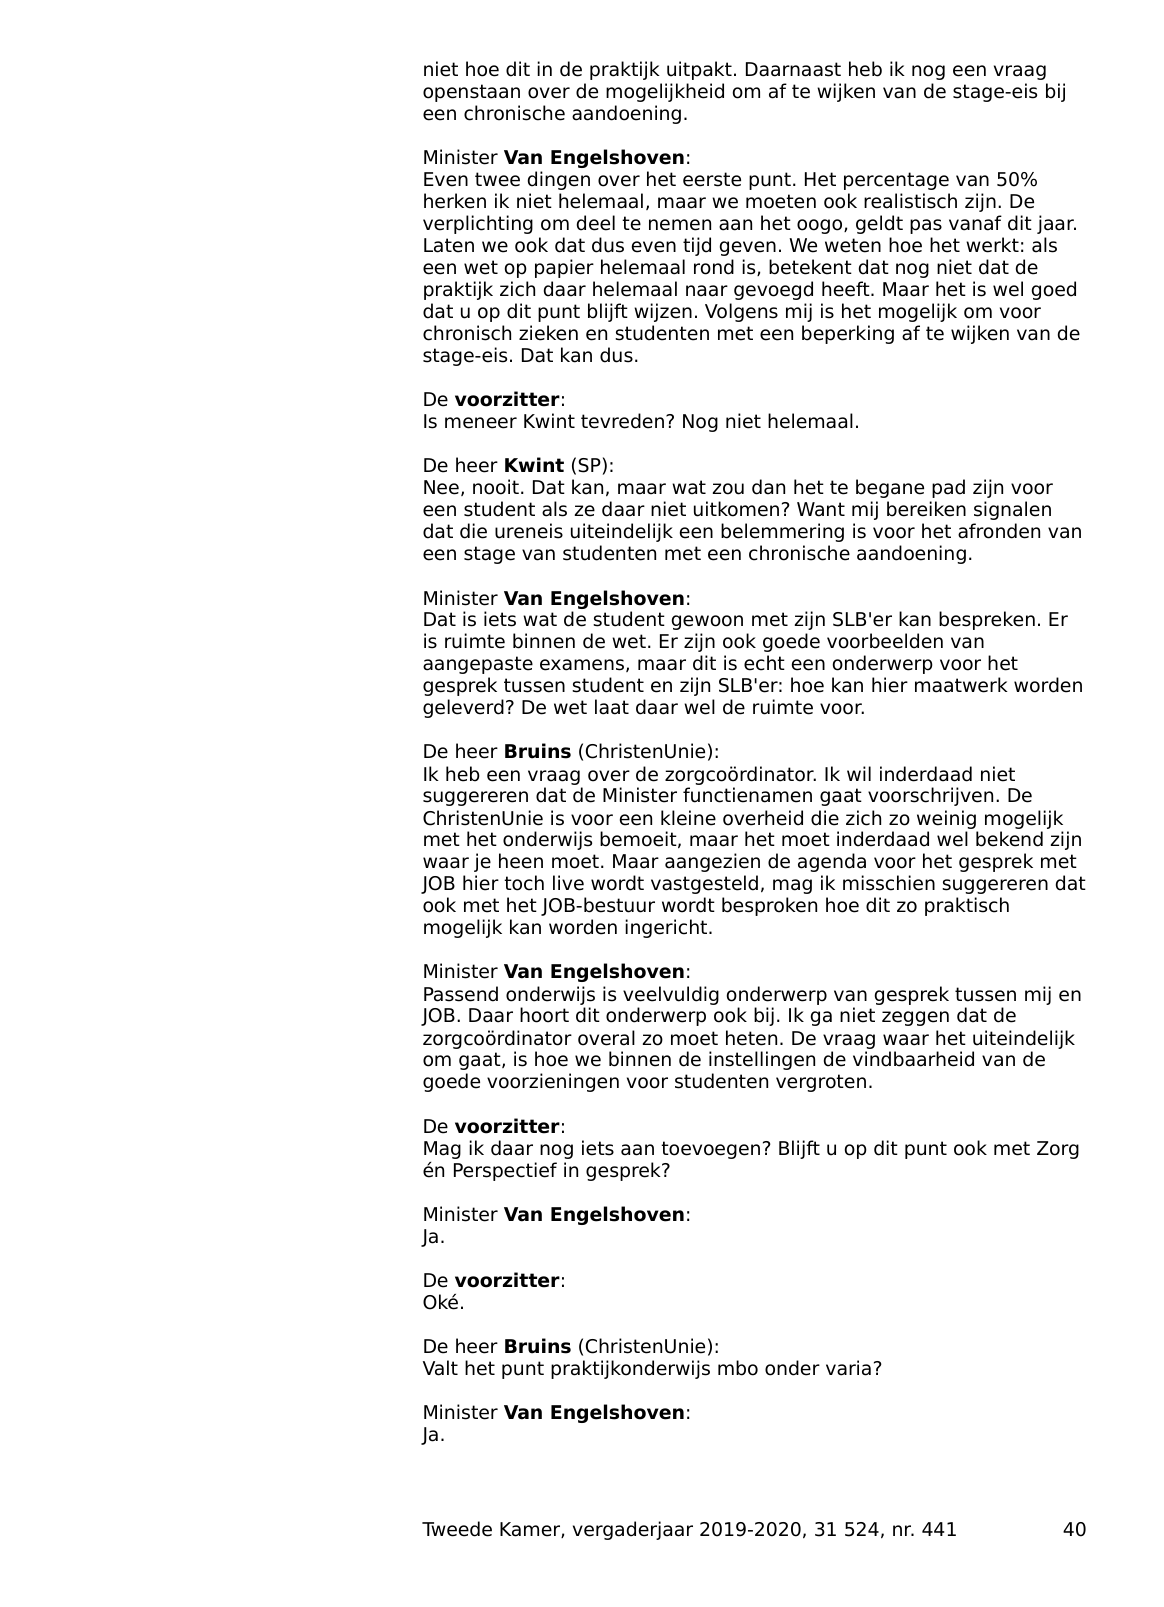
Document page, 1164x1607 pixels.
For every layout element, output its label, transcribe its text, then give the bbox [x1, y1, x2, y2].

text Minister Van Engelshoven: [422, 1204, 1087, 1226]
text Ik heb een vraag over de zorgcoördinator. Ik wil inderdaad niet suggereren dat de Minister functienamen gaat voorschrijven. De ChristenUnie is voor een kleine overheid die zich zo weinig mogelijk met het onderwijs bemoeit, maar het moet inderdaad wel bekend zijn waar je heen moet. Maar aangezien de agenda voor het gesprek met JOB hier toch live wordt vastgesteld, mag ik misschien suggereren dat ook met het JOB-bestuur wordt besproken hoe dit zo praktisch mogelijk kan worden ingericht. [422, 763, 1087, 939]
text Minister Van Engelshoven: [422, 961, 1087, 983]
text De voorzitter: [422, 1270, 1087, 1292]
text Dat is iets wat de student gewoon met zijn SLB'er kan bespreken. Er is ruimte binnen de wet. Er zijn ook goede voorbeelden van aangepaste examens, maar dit is echt een onderwerp voor het gesprek tussen student en zijn SLB'er: hoe kan hier maatwerk worden geleverd? De wet laat daar wel de ruimte voor. [422, 609, 1087, 719]
text De heer Bruins (ChristenUnie): [422, 1336, 1087, 1358]
text Even twee dingen over het eerste punt. Het percentage van 50% herken ik niet helemaal, maar we moeten ook realistisch zijn. De verplichting om deel te nemen aan het oogo, geldt pas vanaf dit jaar. Laten we ook dat dus even tijd geven. We weten hoe het werkt: als een wet op papier helemaal rond is, betekent dat nog niet dat de praktijk zich daar helemaal naar gevoegd heeft. Maar het is wel goed dat u op dit punt blijft wijzen. Volgens mij is het mogelijk om voor chronisch zieken en studenten met een beperking af te wijken van de stage-eis. Dat kan dus. [422, 169, 1087, 367]
text Minister Van Engelshoven: [422, 147, 1087, 169]
text De heer Bruins (ChristenUnie): [422, 741, 1087, 763]
text Valt het punt praktijkonderwijs mbo onder varia? [422, 1358, 1087, 1380]
text Oké. [422, 1292, 1087, 1314]
text Ja. [422, 1226, 1087, 1248]
text Mag ik daar nog iets aan toevoegen? Blijft u op dit punt ook met Zorg én Perspectief in gesprek? [422, 1137, 1087, 1181]
text De voorzitter: [422, 389, 1087, 411]
text Is meneer Kwint tevreden? Nog niet helemaal. [422, 411, 1087, 433]
text De voorzitter: [422, 1116, 1087, 1137]
text Minister Van Engelshoven: [422, 1402, 1087, 1424]
text Minister Van Engelshoven: [422, 587, 1087, 609]
text niet hoe dit in de praktijk uitpakt. Daarnaast heb ik nog een vraag openstaan over de mogelijkheid om af te wijken van de stage-eis bij een chronische aandoening. [422, 59, 1087, 125]
text Passend onderwijs is veelvuldig onderwerp van gesprek tussen mij en JOB. Daar hoort dit onderwerp ook bij. Ik ga niet zeggen dat de zorgcoördinator overal zo moet heten. De vraag waar het uiteindelijk om gaat, is hoe we binnen de instellingen de vindbaarheid van de goede voorzieningen voor studenten vergroten. [422, 983, 1087, 1093]
text De heer Kwint (SP): [422, 455, 1087, 477]
text Ja. [422, 1424, 1087, 1446]
text Nee, nooit. Dat kan, maar wat zou dan het te begane pad zijn voor een student als ze daar niet uitkomen? Want mij bereiken signalen dat die ureneis uiteindelijk een belemmering is voor het afronden van een stage van studenten met een chronische aandoening. [422, 477, 1087, 565]
